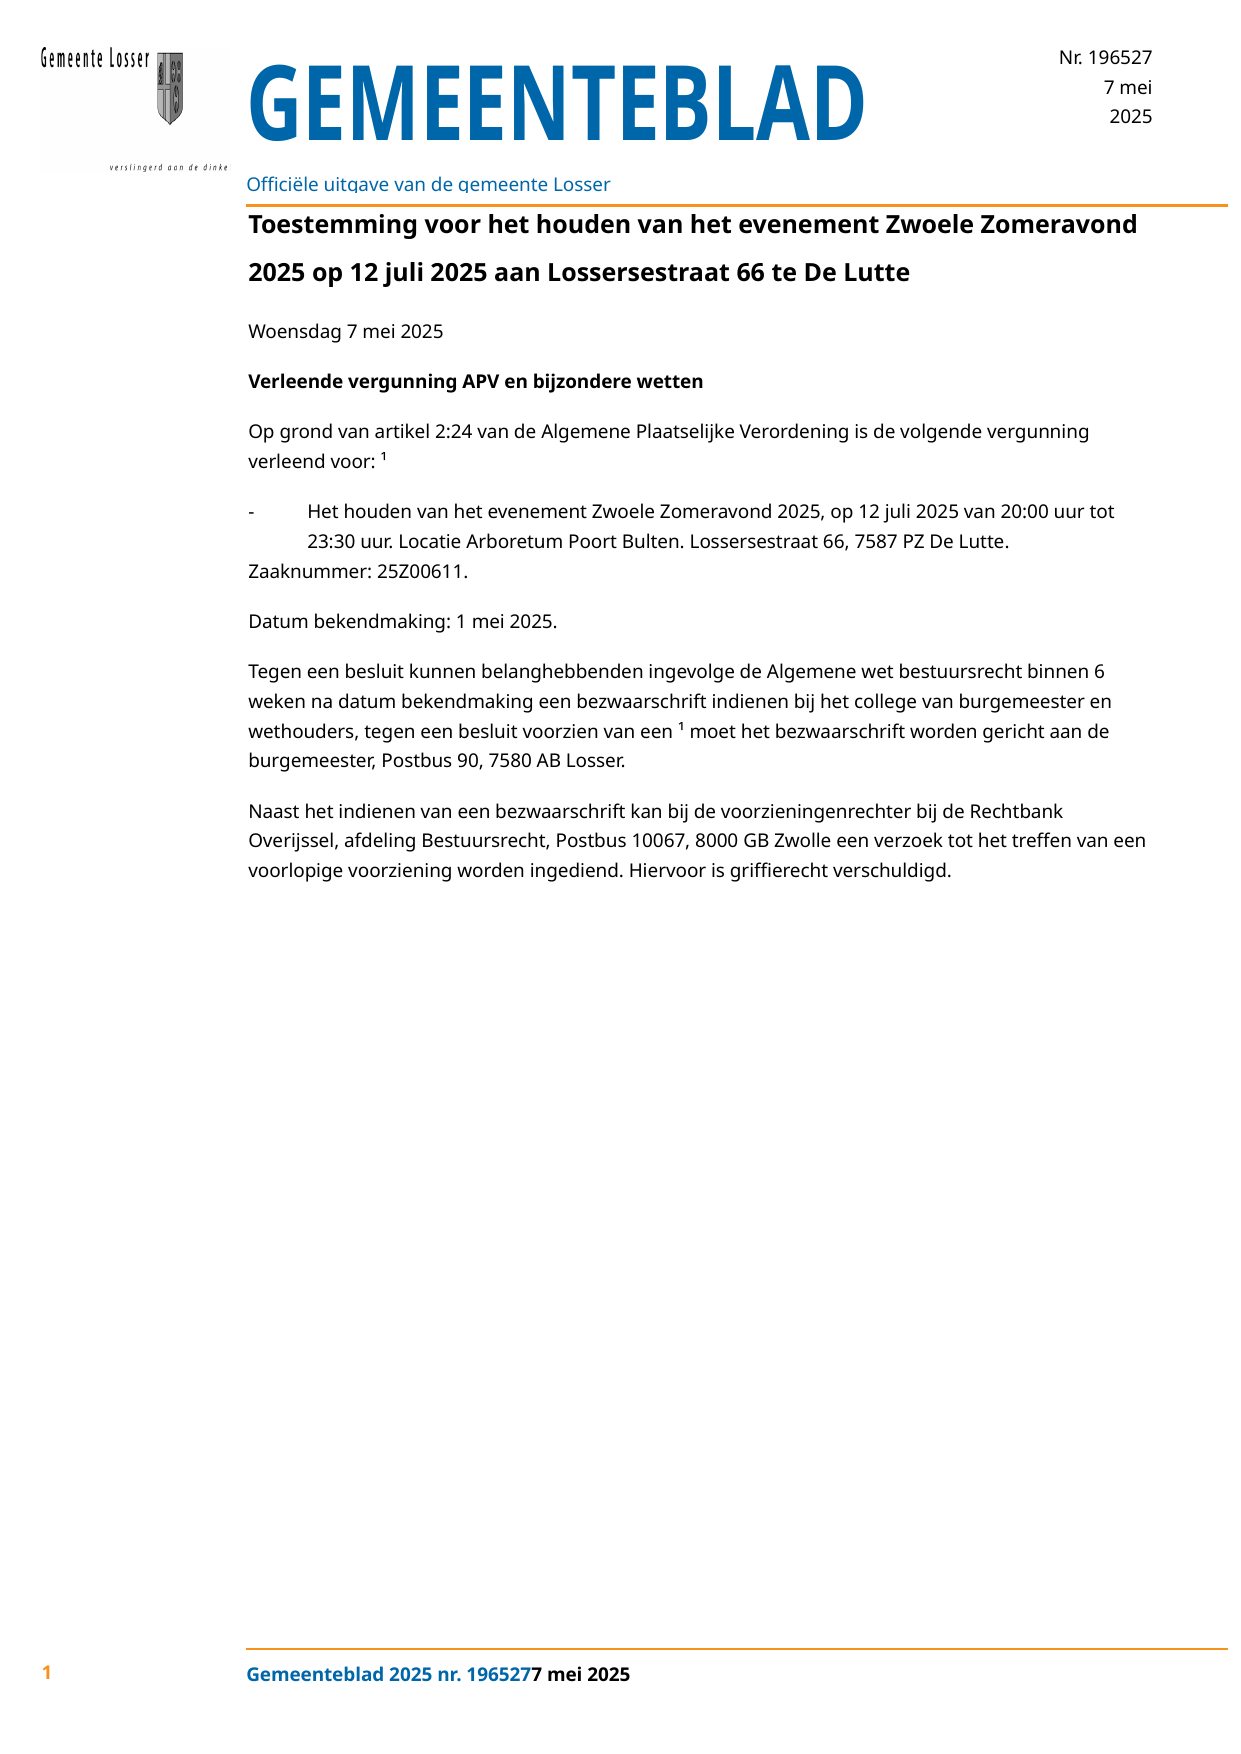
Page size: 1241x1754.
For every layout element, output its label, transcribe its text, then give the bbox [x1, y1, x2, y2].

text Naast het indienen van een bezwaarschrift kan bij de voorzieningenrechter bij de Rechtbank Overijssel, afdeling Bestuursrecht, Postbus 10067, 8000 GB Zwolle een verzoek tot het treffen van een voorlopige voorziening worden ingediend. Hiervoor is griffierecht verschuldigd. [248, 798, 1152, 883]
text Verleende vergunning APV en bijzondere wetten [248, 368, 1152, 394]
list Het houden van het evenement Zwoele Zomeravond 2025, op 12 juli 2025 van 20:00 uur tot 23:30 uur. Locatie Arboretum Poort Bulten. Lossersestraat 66, 7587 PZ De Lutte. [248, 499, 1152, 554]
picture [41, 47, 231, 172]
text Woensdag 7 mei 2025 [248, 318, 1152, 344]
text Zaaknummer: 25Z00611. [248, 558, 1152, 584]
text Op grond van artikel 2:24 van de Algemene Plaatselijke Verordening is de volgende vergunning verleend voor: ¹ [248, 419, 1152, 474]
text Toestemming voor het houden van het evenement Zwoele Zomeravond 2025 op 12 juli 2025 aan Lossersestraat 66 te De Lutte [248, 207, 1152, 288]
text Tegen een besluit kunnen belanghebbenden ingevolge de Algemene wet bestuursrecht binnen 6 weken na datum bekendmaking een bezwaarschrift indienen bij het college van burgemeester en wethouders, tegen een besluit voorzien van een ¹ moet het bezwaarschrift worden gericht aan de burgemeester, Postbus 90, 7580 AB Losser. [248, 659, 1152, 773]
text Datum bekendmaking: 1 mei 2025. [248, 608, 1152, 634]
